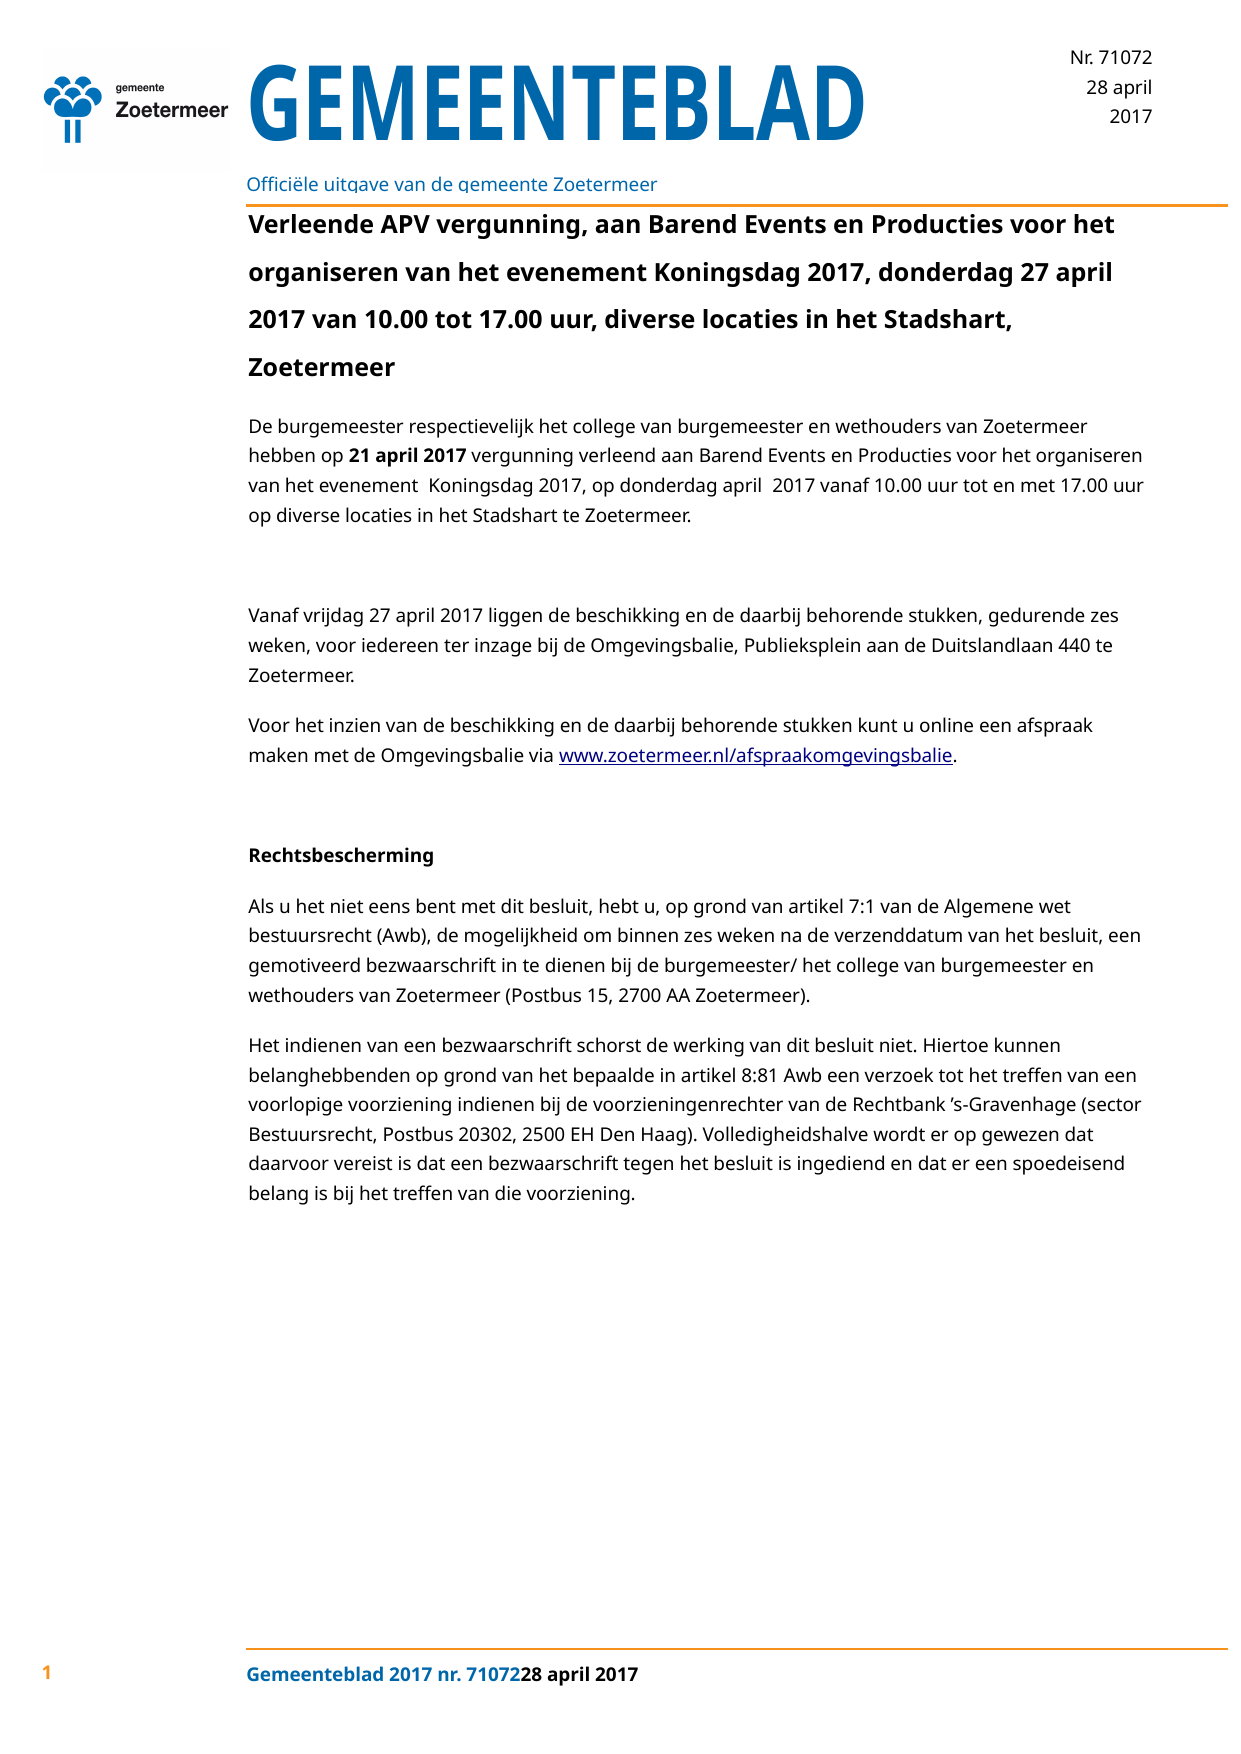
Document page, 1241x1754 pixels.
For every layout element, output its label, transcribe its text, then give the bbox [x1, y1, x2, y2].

text Rechtsbescherming [248, 843, 1152, 868]
text Als u het niet eens bent met dit besluit, hebt u, op grond van artikel 7:1 van de Algemene wet bestuursrecht (Awb), de mogelijkheid om binnen zes weken na de verzenddatum van het besluit, een gemotiveerd bezwaarschrift in te dienen bij de burgemeester/ het college van burgemeester en wethouders van Zoetermeer (Postbus 15, 2700 AA Zoetermeer). [248, 893, 1152, 1008]
text Verleende APV vergunning, aan Barend Events en Producties voor het organiseren van het evenement Koningsdag 2017, donderdag 27 april 2017 van 10.00 tot 17.00 uur, diverse locaties in het Stadshart, Zoetermeer [248, 207, 1152, 384]
text Vanaf vrijdag 27 april 2017 liggen de beschikking en de daarbij behorende stukken, gedurende zes weken, voor iedereen ter inzage bij de Omgevingsbalie, Publieksplein aan de Duitslandlaan 440 te Zoetermeer. [248, 603, 1152, 688]
text Voor het inzien van de beschikking en de daarbij behorende stukken kunt u online een afspraak maken met de Omgevingsbalie via www.zoetermeer.nl/afspraakomgevingsbalie. [248, 712, 1152, 768]
text Het indienen van een bezwaarschrift schorst de werking van dit besluit niet. Hiertoe kunnen belanghebbenden op grond van het bepaalde in artikel 8:81 Awb een verzoek tot het treffen van een voorlopige voorziening indienen bij de voorzieningenrechter van de Rechtbank ’s-Gravenhage (sector Bestuursrecht, Postbus 20302, 2500 EH Den Haag). Volledigheidshalve wordt er op gewezen dat daarvoor vereist is dat een bezwaarschrift tegen het besluit is ingediend en dat er een spoedeisend belang is bij het treffen van die voorziening. [248, 1032, 1152, 1206]
picture [41, 47, 231, 172]
text De burgemeester respectievelijk het college van burgemeester en wethouders van Zoetermeer hebben op 21 april 2017 vergunning verleend aan Barend Events en Producties voor het organiseren van het evenement Koningsdag 2017, op donderdag april 2017 vanaf 10.00 uur tot en met 17.00 uur op diverse locaties in het Stadshart te Zoetermeer. [248, 413, 1152, 528]
